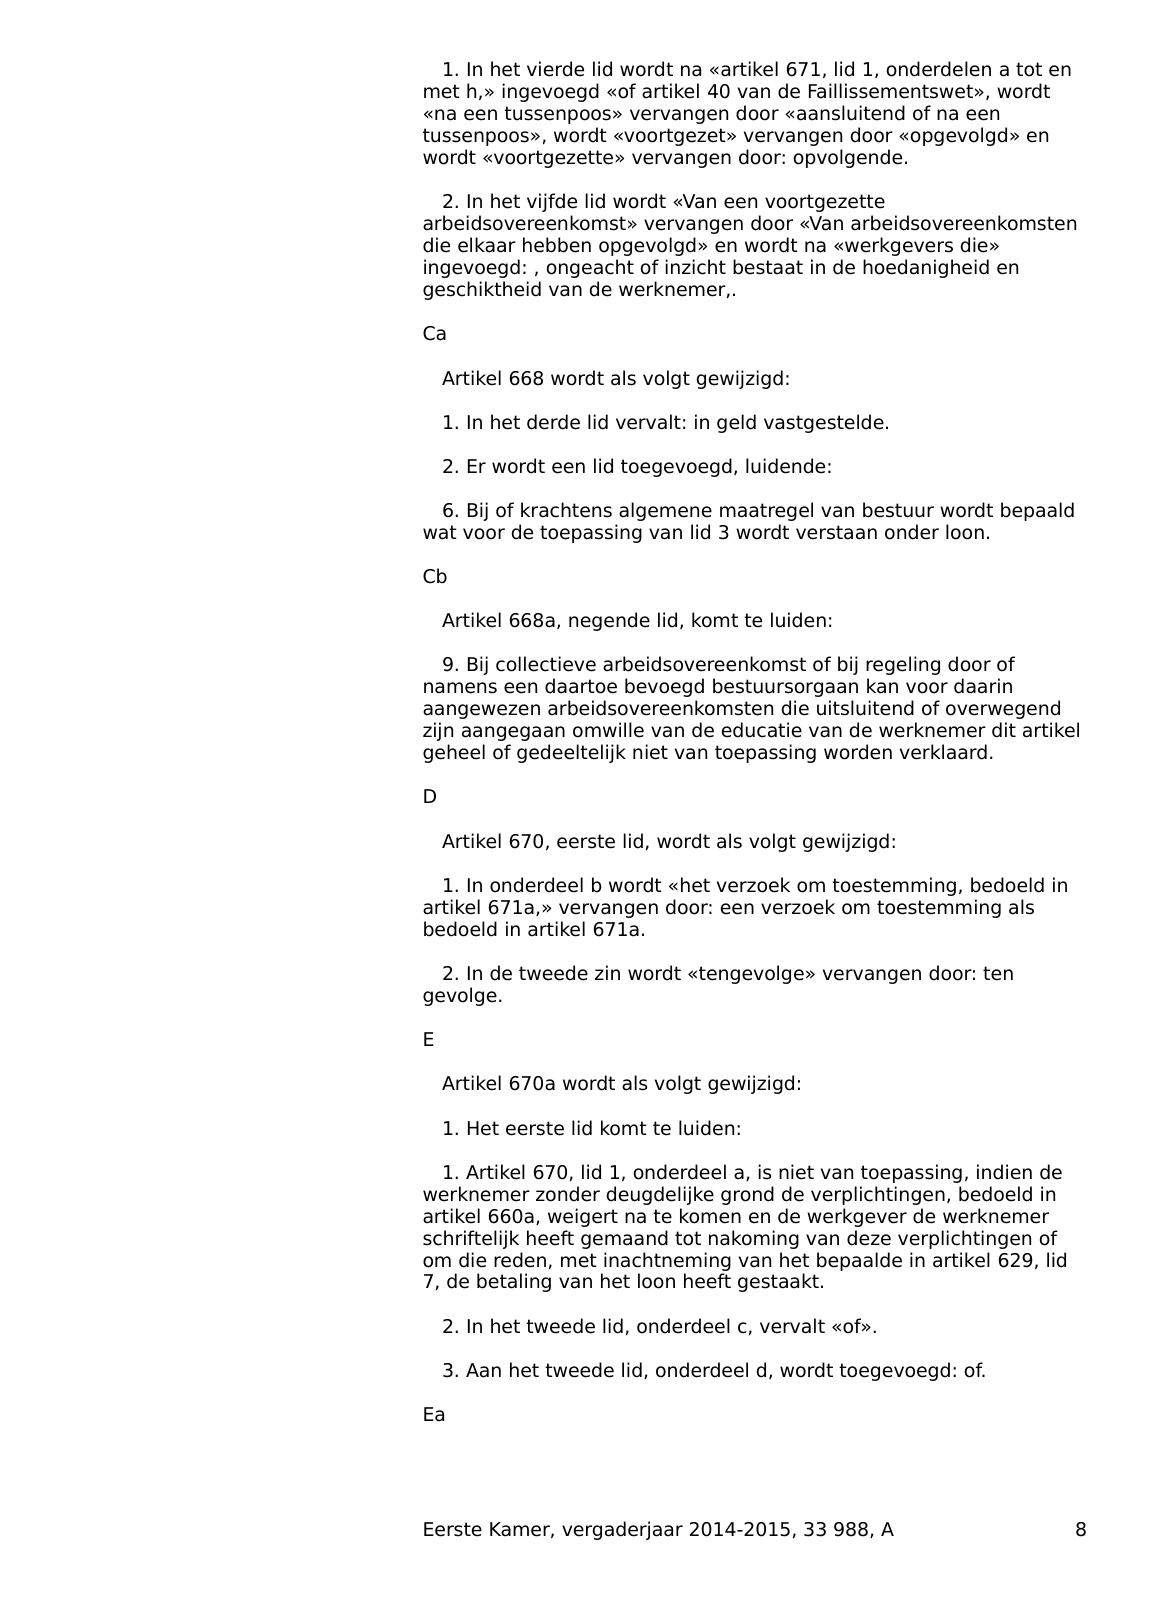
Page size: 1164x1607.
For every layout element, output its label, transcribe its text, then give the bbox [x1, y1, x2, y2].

text 2. In het vijfde lid wordt «Van een voortgezette arbeidsovereenkomst» vervangen door «Van arbeidsovereenkomsten die elkaar hebben opgevolgd» en wordt na «werkgevers die» ingevoegd: , ongeacht of inzicht bestaat in de hoedanigheid en geschiktheid van de werknemer,. [422, 191, 1087, 301]
text 9. Bij collectieve arbeidsovereenkomst of bij regeling door of namens een daartoe bevoegd bestuursorgaan kan voor daarin aangewezen arbeidsovereenkomsten die uitsluitend of overwegend zijn aangegaan omwille van de educatie van de werknemer dit artikel geheel of gedeeltelijk niet van toepassing worden verklaard. [422, 654, 1087, 764]
text 1. Het eerste lid komt te luiden: [422, 1117, 1087, 1139]
text Artikel 670a wordt als volgt gewijzigd: [422, 1073, 1087, 1095]
text Artikel 670, eerste lid, wordt als volgt gewijzigd: [422, 831, 1087, 853]
text E [422, 1029, 1087, 1051]
text Ca [422, 323, 1087, 345]
text 6. Bij of krachtens algemene maatregel van bestuur wordt bepaald wat voor de toepassing van lid 3 wordt verstaan onder loon. [422, 500, 1087, 544]
text 1. In het vierde lid wordt na «artikel 671, lid 1, onderdelen a tot en met h,» ingevoegd «of artikel 40 van de Faillissementswet», wordt «na een tussenpoos» vervangen door «aansluitend of na een tussenpoos», wordt «voortgezet» vervangen door «opgevolgd» en wordt «voortgezette» vervangen door: opvolgende. [422, 59, 1087, 169]
text 1. In onderdeel b wordt «het verzoek om toestemming, bedoeld in artikel 671a,» vervangen door: een verzoek om toestemming als bedoeld in artikel 671a. [422, 875, 1087, 941]
text D [422, 786, 1087, 808]
text Cb [422, 566, 1087, 588]
text 2. Er wordt een lid toegevoegd, luidende: [422, 456, 1087, 478]
text 3. Aan het tweede lid, onderdeel d, wordt toegevoegd: of. [422, 1360, 1087, 1382]
text 1. Artikel 670, lid 1, onderdeel a, is niet van toepassing, indien de werknemer zonder deugdelijke grond de verplichtingen, bedoeld in artikel 660a, weigert na te komen en de werkgever de werknemer schriftelijk heeft gemaand tot nakoming van deze verplichtingen of om die reden, met inachtneming van het bepaalde in artikel 629, lid 7, de betaling van het loon heeft gestaakt. [422, 1162, 1087, 1293]
text Ea [422, 1404, 1087, 1426]
text Artikel 668 wordt als volgt gewijzigd: [422, 367, 1087, 389]
text 2. In de tweede zin wordt «tengevolge» vervangen door: ten gevolge. [422, 963, 1087, 1007]
text 2. In het tweede lid, onderdeel c, vervalt «of». [422, 1316, 1087, 1338]
text 1. In het derde lid vervalt: in geld vastgestelde. [422, 412, 1087, 433]
text Artikel 668a, negende lid, komt te luiden: [422, 610, 1087, 632]
